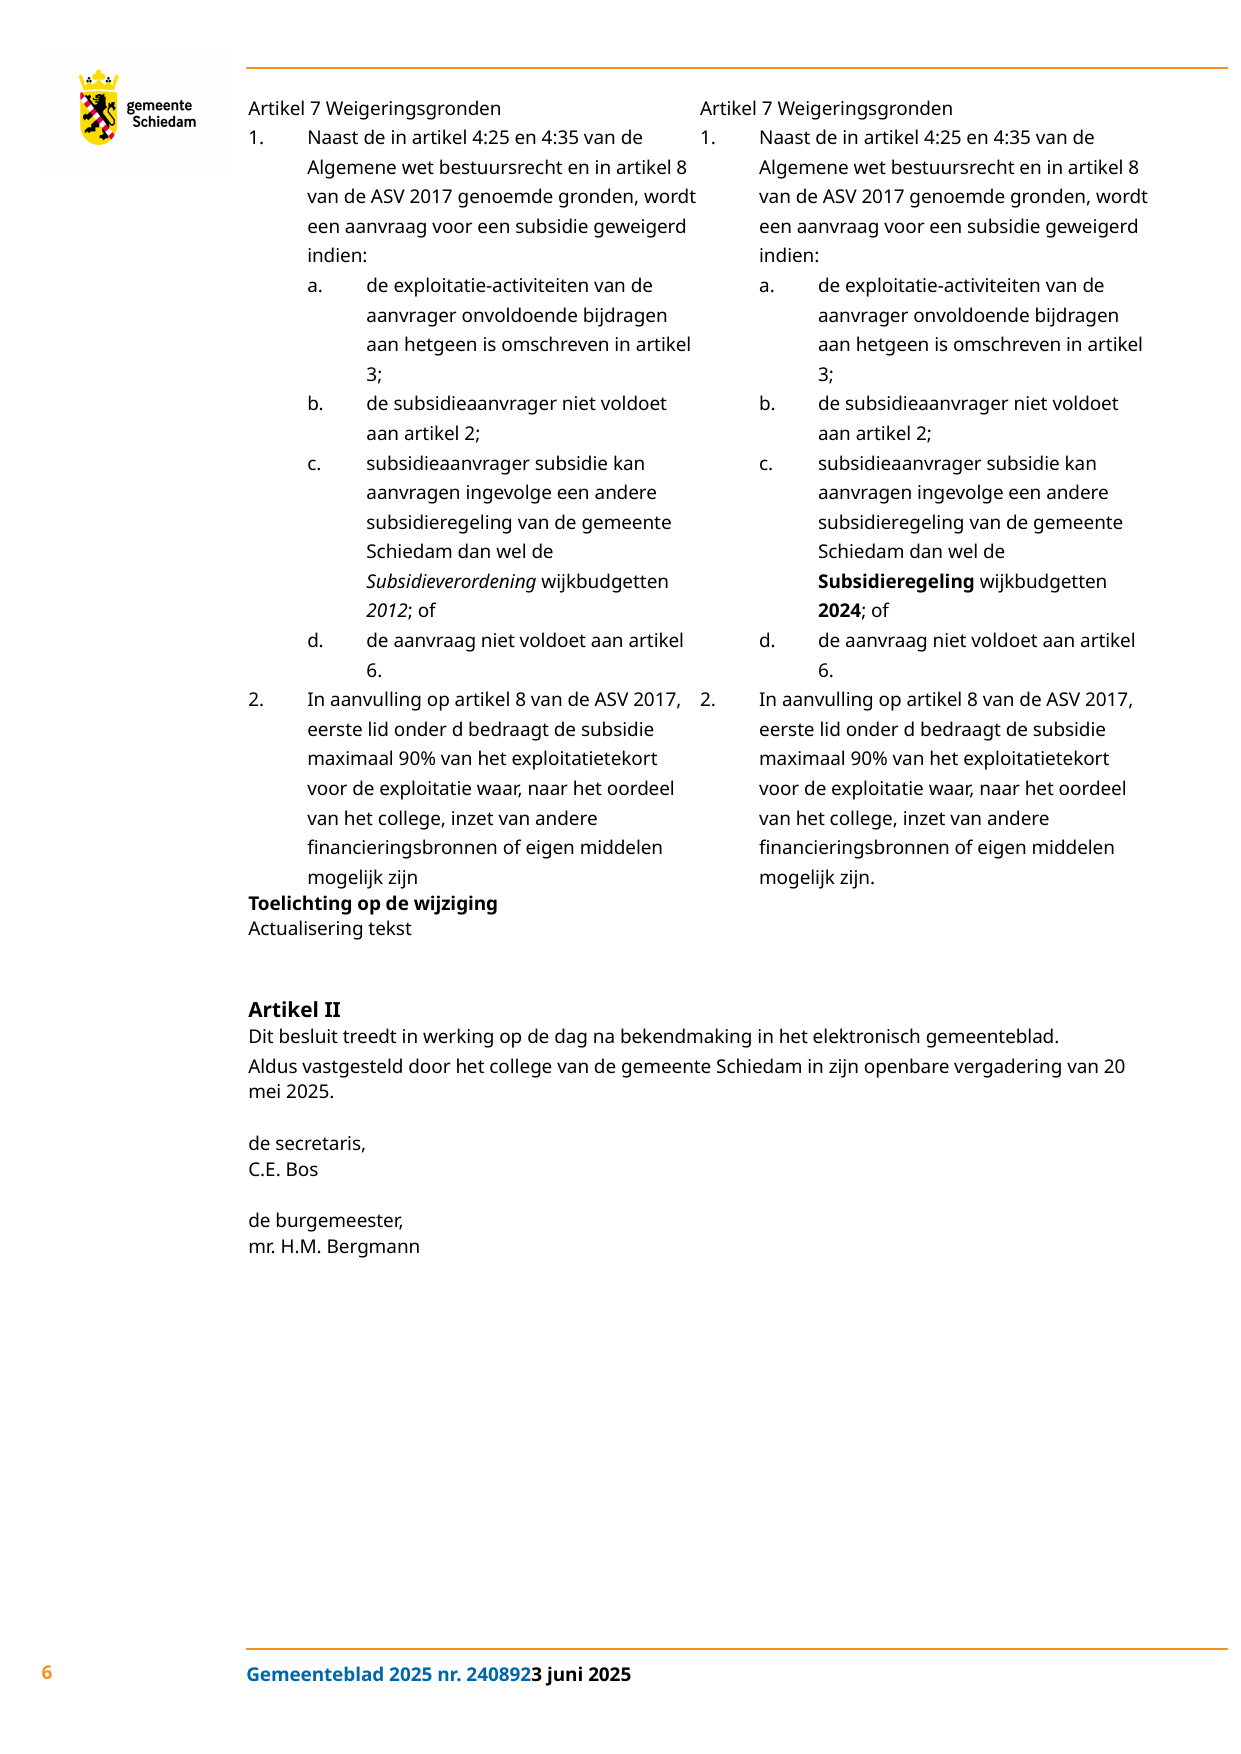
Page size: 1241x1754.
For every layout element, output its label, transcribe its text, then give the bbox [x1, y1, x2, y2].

picture [41, 47, 231, 172]
table_cell Artikel 7 Weigeringsgronden Naast de in artikel 4:25 en 4:35 van de Algemene wet bestuursrecht en in artikel 8 van de ASV 2017 genoemde gronden, wordt een aanvraag voor een subsidie geweigerd indien: de exploitatie-activiteiten van de aanvrager onvoldoende bijdragen aan hetgeen is omschreven in artikel 3; de subsidieaanvrager niet voldoet aan artikel 2; subsidieaanvrager subsidie kan aanvragen ingevolge een andere subsidieregeling van de gemeente Schiedam dan wel de Subsidieregeling wijkbudgetten 2024; of de aanvraag niet voldoet aan artikel 6. In aanvulling op artikel 8 van de ASV 2017, eerste lid onder d bedraagt de subsidie maximaal 90% van het exploitatietekort voor de exploitatie waar, naar het oordeel van het college, inzet van andere financieringsbronnen of eigen middelen mogelijk zijn. [700, 95, 1152, 890]
text de secretaris, [248, 1130, 1152, 1156]
text de burgemeester, [248, 1207, 1152, 1233]
text Dit besluit treedt in werking op de dag na bekendmaking in het elektronisch gemeenteblad. [248, 1023, 1152, 1049]
text C.E. Bos [248, 1156, 1152, 1181]
text Artikel II [248, 995, 1152, 1023]
text mr. H.M. Bergmann [248, 1233, 1152, 1259]
text Aldus vastgesteld door het college van de gemeente Schiedam in zijn openbare vergadering van 20 mei 2025. [248, 1053, 1152, 1104]
table_cell Toelichting op de wijziging [248, 890, 1152, 915]
table_cell Actualisering tekst [248, 915, 1152, 941]
table_cell Artikel 7 Weigeringsgronden Naast de in artikel 4:25 en 4:35 van de Algemene wet bestuursrecht en in artikel 8 van de ASV 2017 genoemde gronden, wordt een aanvraag voor een subsidie geweigerd indien: de exploitatie-activiteiten van de aanvrager onvoldoende bijdragen aan hetgeen is omschreven in artikel 3; de subsidieaanvrager niet voldoet aan artikel 2; subsidieaanvrager subsidie kan aanvragen ingevolge een andere subsidieregeling van de gemeente Schiedam dan wel de Subsidieverordening wijkbudgetten 2012; of de aanvraag niet voldoet aan artikel 6. In aanvulling op artikel 8 van de ASV 2017, eerste lid onder d bedraagt de subsidie maximaal 90% van het exploitatietekort voor de exploitatie waar, naar het oordeel van het college, inzet van andere financieringsbronnen of eigen middelen mogelijk zijn [248, 95, 700, 890]
